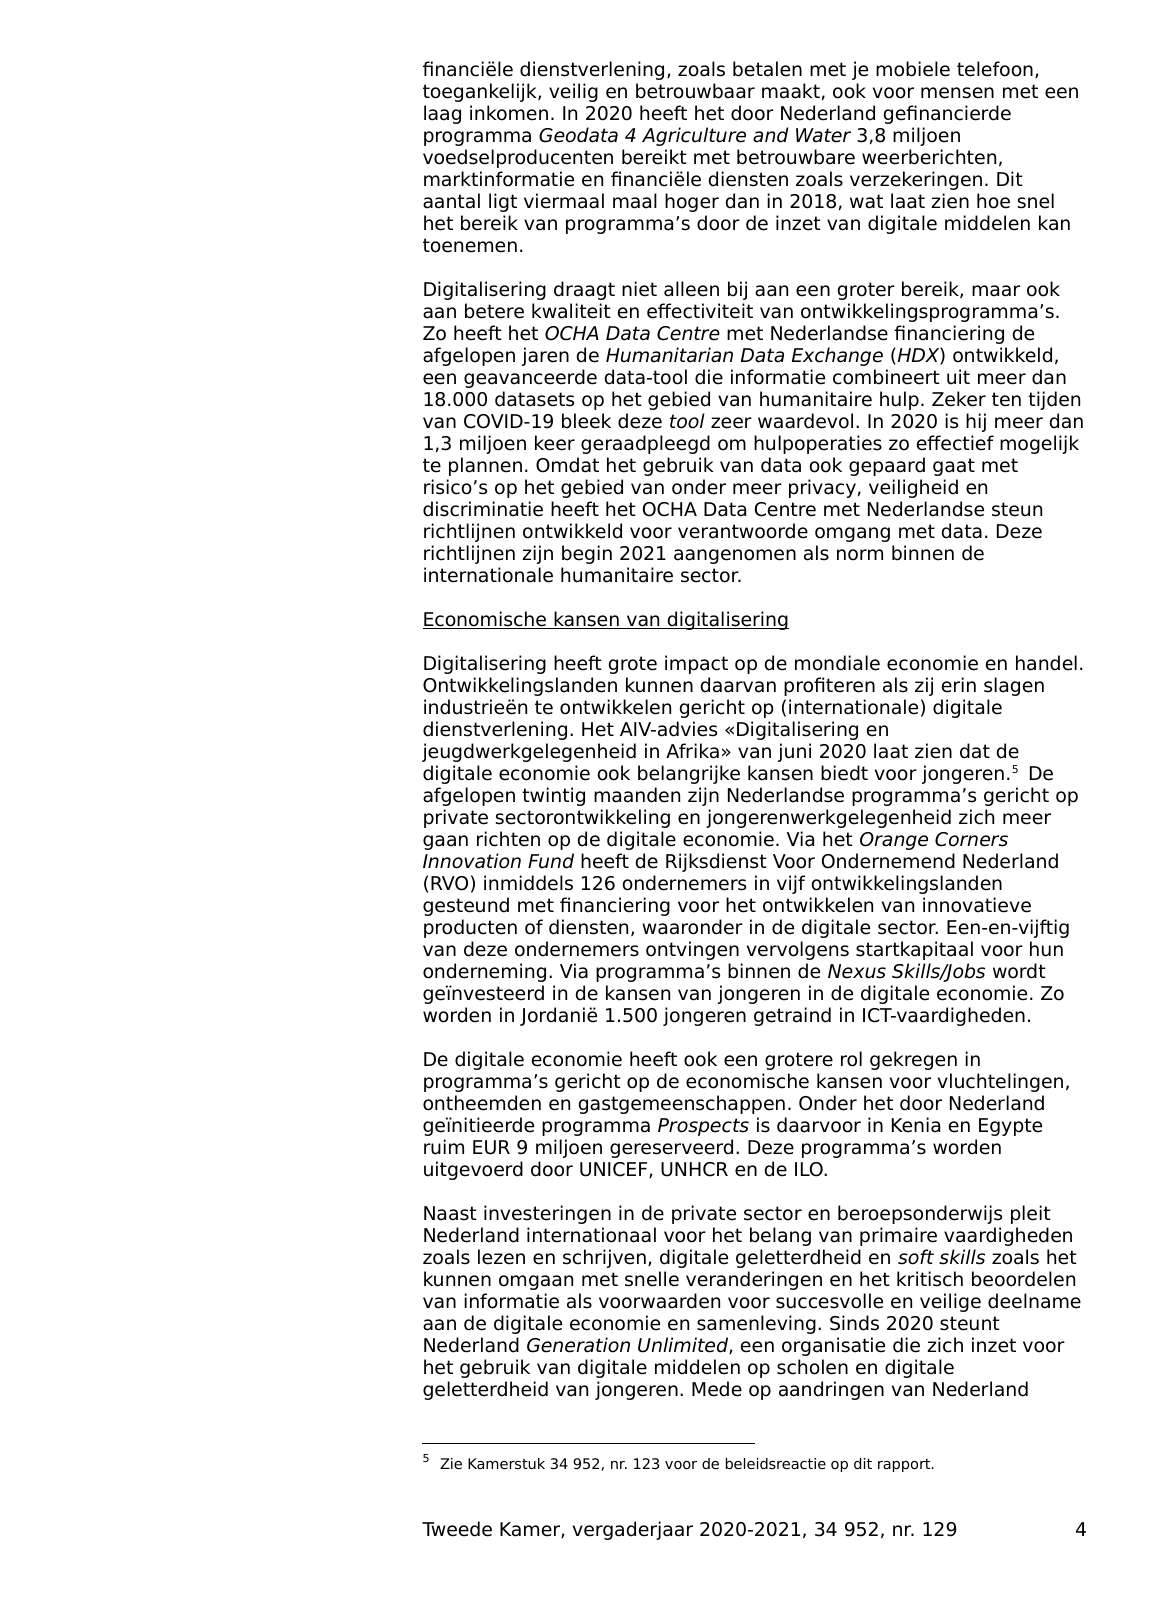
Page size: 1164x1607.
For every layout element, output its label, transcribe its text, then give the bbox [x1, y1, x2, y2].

text Digitalisering heeft grote impact op de mondiale economie en handel. Ontwikkelingslanden kunnen daarvan profiteren als zij erin slagen industrieën te ontwikkelen gericht op (internationale) digitale dienstverlening. Het AIV-advies «Digitalisering en jeugdwerkgelegenheid in Afrika» van juni 2020 laat zien dat de digitale economie ook belangrijke kansen biedt voor jongeren. De afgelopen twintig maanden zijn Nederlandse programma’s gericht op private sectorontwikkeling en jongerenwerkgelegenheid zich meer gaan richten op de digitale economie. Via het Orange Corners Innovation Fund heeft de Rijksdienst Voor Ondernemend Nederland (RVO) inmiddels 126 ondernemers in vijf ontwikkelingslanden gesteund met financiering voor het ontwikkelen van innovatieve producten of diensten, waaronder in de digitale sector. Een-en-vijftig van deze ondernemers ontvingen vervolgens startkapitaal voor hun onderneming. Via programma’s binnen de Nexus Skills/Jobs wordt geïnvesteerd in de kansen van jongeren in de digitale economie. Zo worden in Jordanië 1.500 jongeren getraind in ICT-vaardigheden. [422, 653, 1087, 1027]
text Naast investeringen in de private sector en beroepsonderwijs pleit Nederland internationaal voor het belang van primaire vaardigheden zoals lezen en schrijven, digitale geletterdheid en soft skills zoals het kunnen omgaan met snelle veranderingen en het kritisch beoordelen van informatie als voorwaarden voor succesvolle en veilige deelname aan de digitale economie en samenleving. Sinds 2020 steunt Nederland Generation Unlimited, een organisatie die zich inzet voor het gebruik van digitale middelen op scholen en digitale geletterdheid van jongeren. Mede op aandringen van Nederland [422, 1203, 1087, 1401]
text Digitalisering draagt niet alleen bij aan een groter bereik, maar ook aan betere kwaliteit en effectiviteit van ontwikkelingsprogramma’s. Zo heeft het OCHA Data Centre met Nederlandse financiering de afgelopen jaren de Humanitarian Data Exchange (HDX) ontwikkeld, een geavanceerde data-tool die informatie combineert uit meer dan 18.000 datasets op het gebied van humanitaire hulp. Zeker ten tijden van COVID-19 bleek deze tool zeer waardevol. In 2020 is hij meer dan 1,3 miljoen keer geraadpleegd om hulpoperaties zo effectief mogelijk te plannen. Omdat het gebruik van data ook gepaard gaat met risico’s op het gebied van onder meer privacy, veiligheid en discriminatie heeft het OCHA Data Centre met Nederlandse steun richtlijnen ontwikkeld voor verantwoorde omgang met data. Deze richtlijnen zijn begin 2021 aangenomen als norm binnen de internationale humanitaire sector. [422, 279, 1087, 587]
text Zie Kamerstuk 34 952, nr. 123 voor de beleidsreactie op dit rapport. [422, 1452, 1087, 1474]
text De digitale economie heeft ook een grotere rol gekregen in programma’s gericht op de economische kansen voor vluchtelingen, ontheemden en gastgemeenschappen. Onder het door Nederland geïnitieerde programma Prospects is daarvoor in Kenia en Egypte ruim EUR 9 miljoen gereserveerd. Deze programma’s worden uitgevoerd door UNICEF, UNHCR en de ILO. [422, 1049, 1087, 1181]
subtitle Economische kansen van digitalisering [422, 609, 1087, 631]
text financiële dienstverlening, zoals betalen met je mobiele telefoon, toegankelijk, veilig en betrouwbaar maakt, ook voor mensen met een laag inkomen. In 2020 heeft het door Nederland gefinancierde programma Geodata 4 Agriculture and Water 3,8 miljoen voedselproducenten bereikt met betrouwbare weerberichten, marktinformatie en financiële diensten zoals verzekeringen. Dit aantal ligt viermaal maal hoger dan in 2018, wat laat zien hoe snel het bereik van programma’s door de inzet van digitale middelen kan toenemen. [422, 59, 1087, 257]
